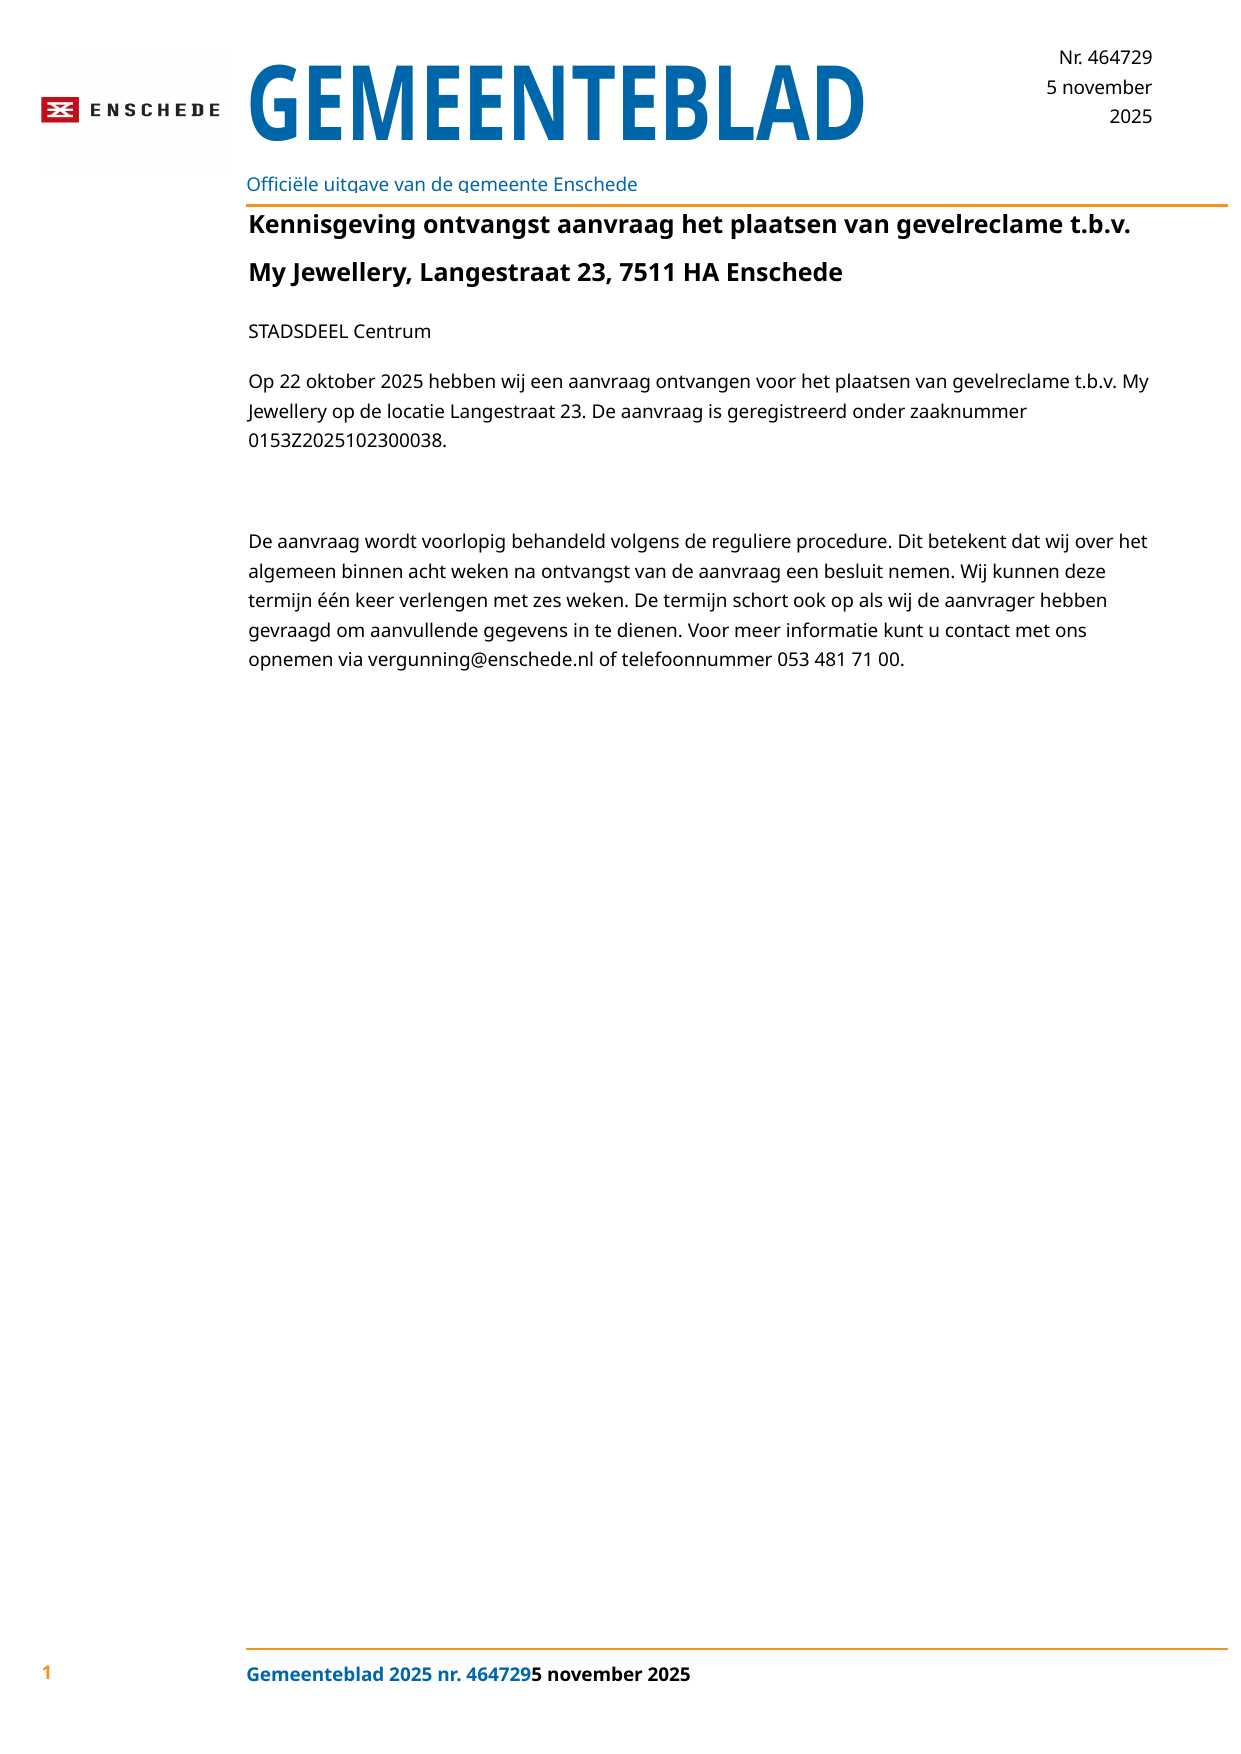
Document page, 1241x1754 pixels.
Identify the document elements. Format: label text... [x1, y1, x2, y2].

text De aanvraag wordt voorlopig behandeld volgens de reguliere procedure. Dit betekent dat wij over het algemeen binnen acht weken na ontvangst van de aanvraag een besluit nemen. Wij kunnen deze termijn één keer verlengen met zes weken. De termijn schort ook op als wij de aanvrager hebben gevraagd om aanvullende gegevens in te dienen. Voor meer informatie kunt u contact met ons opnemen via vergunning@enschede.nl of telefoonnummer 053 481 71 00. [248, 528, 1152, 672]
text Kennisgeving ontvangst aanvraag het plaatsen van gevelreclame t.b.v. My Jewellery, Langestraat 23, 7511 HA Enschede [248, 207, 1152, 288]
text STADSDEEL Centrum [248, 318, 1152, 344]
text Op 22 oktober 2025 hebben wij een aanvraag ontvangen voor het plaatsen van gevelreclame t.b.v. My Jewellery op de locatie Langestraat 23. De aanvraag is geregistreerd onder zaaknummer 0153Z2025102300038. [248, 368, 1152, 453]
picture [41, 47, 231, 172]
